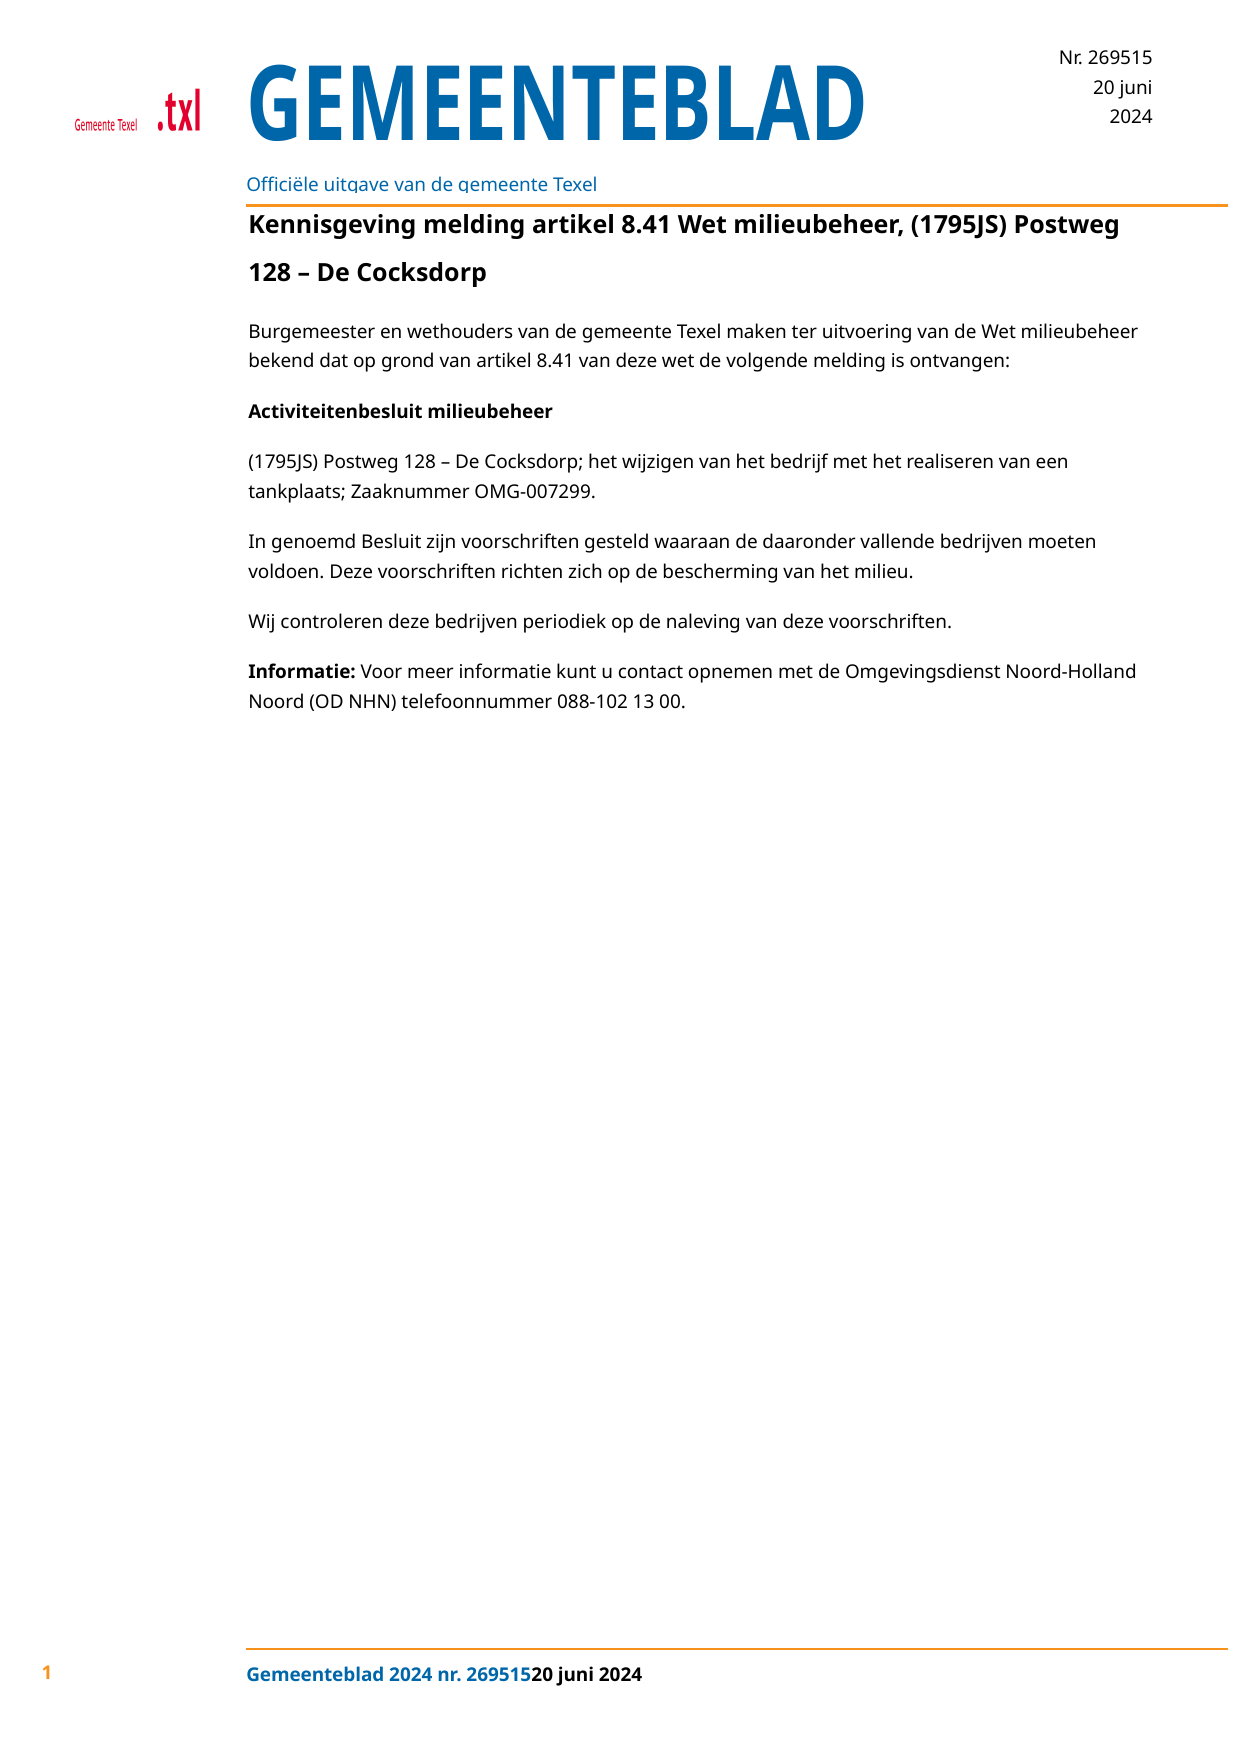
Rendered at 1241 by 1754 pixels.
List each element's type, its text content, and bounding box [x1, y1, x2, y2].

text Wij controleren deze bedrijven periodiek op de naleving van deze voorschriften. [248, 608, 1152, 634]
text In genoemd Besluit zijn voorschriften gesteld waaraan de daaronder vallende bedrijven moeten voldoen. Deze voorschriften richten zich op de bescherming van het milieu. [248, 528, 1152, 584]
text Kennisgeving melding artikel 8.41 Wet milieubeheer, (1795JS) Postweg 128 – De Cocksdorp [248, 207, 1152, 288]
text Burgemeester en wethouders van de gemeente Texel maken ter uitvoering van de Wet milieubeheer bekend dat op grond van artikel 8.41 van deze wet de volgende melding is ontvangen: [248, 318, 1152, 373]
text Informatie: Voor meer informatie kunt u contact opnemen met de Omgevingsdienst Noord-Holland Noord (OD NHN) telefoonnummer 088-102 13 00. [248, 659, 1152, 714]
text (1795JS) Postweg 128 – De Cocksdorp; het wijzigen van het bedrijf met het realiseren van een tankplaats; Zaaknummer OMG-007299. [248, 448, 1152, 504]
text Activiteitenbesluit milieubeheer [248, 398, 1152, 424]
picture [41, 47, 231, 172]
